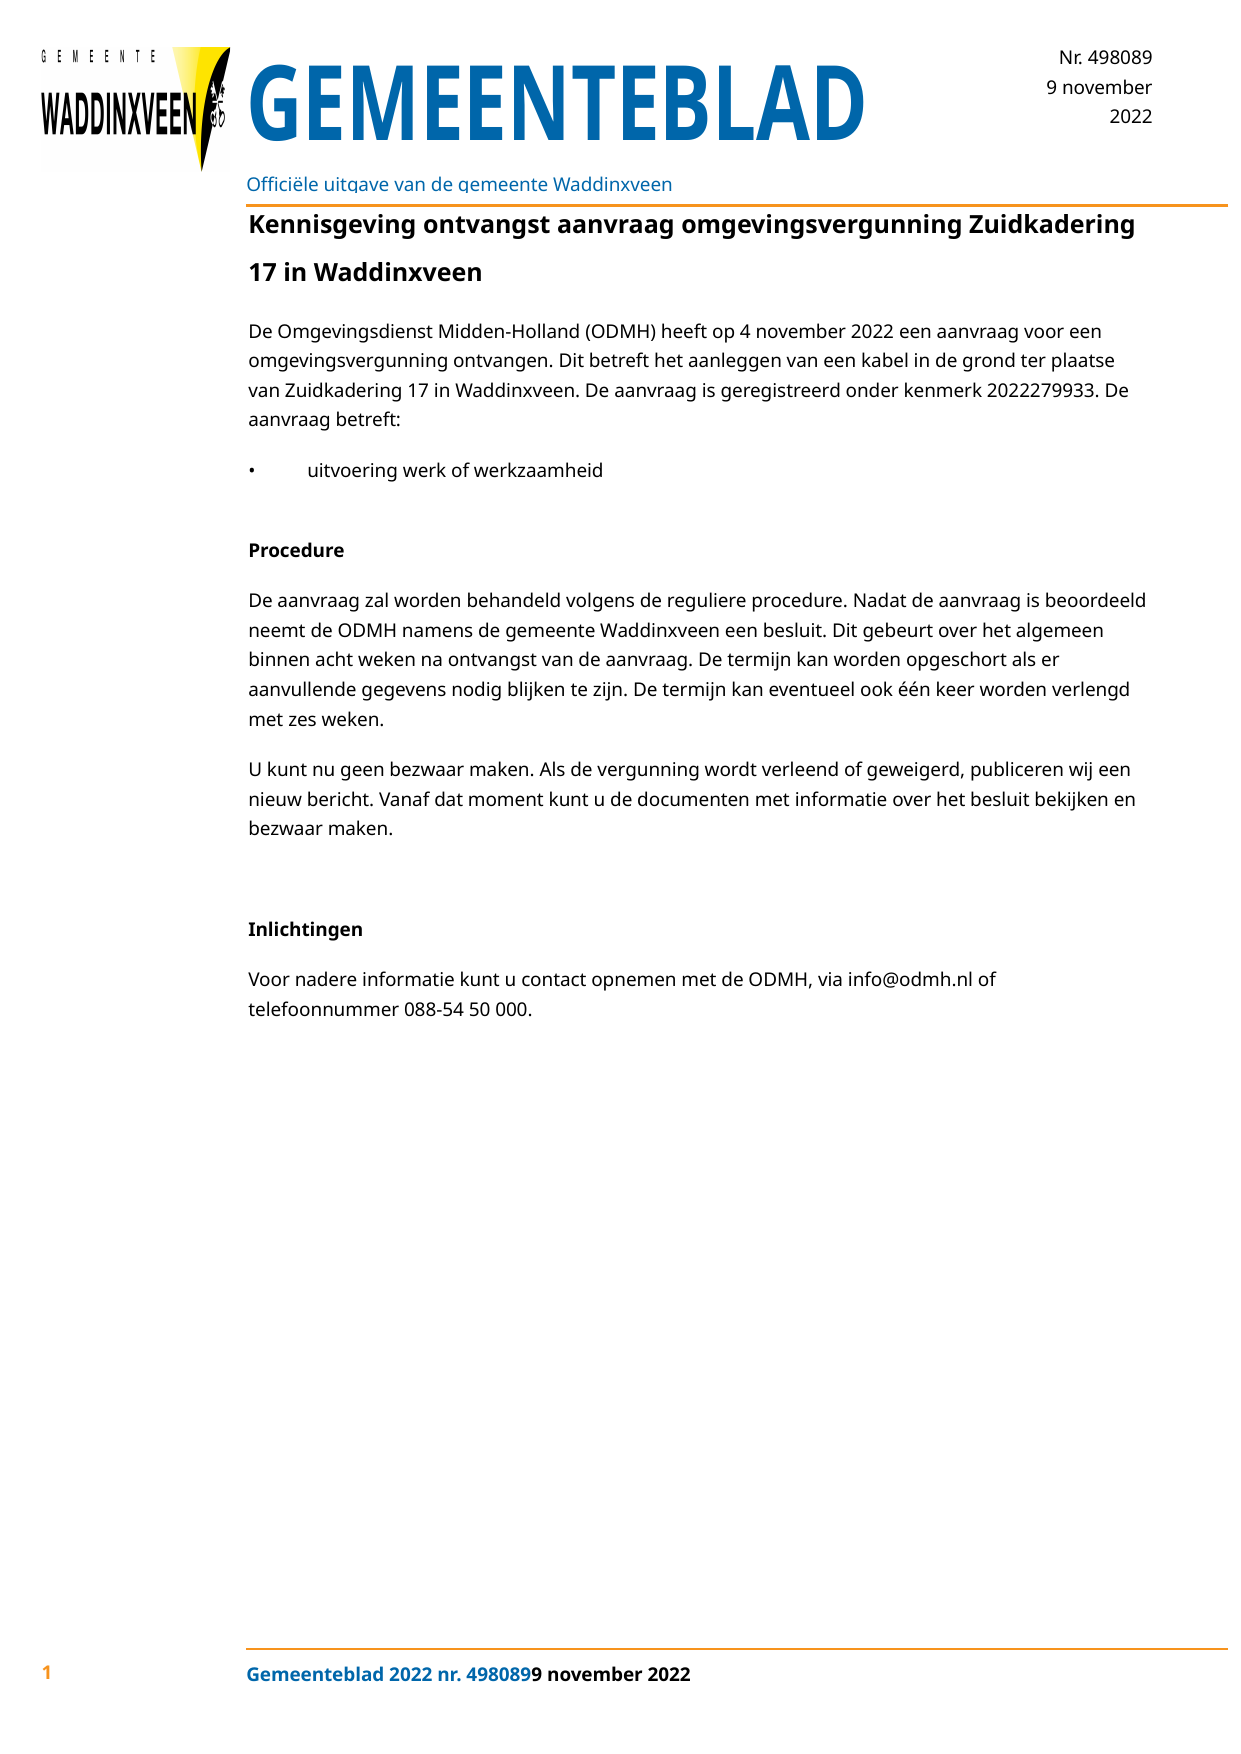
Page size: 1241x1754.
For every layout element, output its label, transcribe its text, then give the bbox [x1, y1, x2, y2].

picture [41, 47, 231, 172]
text Voor nadere informatie kunt u contact opnemen met de ODMH, via info@odmh.nl of telefoonnummer 088-54 50 000. [248, 967, 1152, 1022]
text Kennisgeving ontvangst aanvraag omgevingsvergunning Zuidkadering 17 in Waddinxveen [248, 207, 1152, 288]
text De aanvraag zal worden behandeld volgens de reguliere procedure. Nadat de aanvraag is beoordeeld neemt de ODMH namens de gemeente Waddinxveen een besluit. Dit gebeurt over het algemeen binnen acht weken na ontvangst van de aanvraag. De termijn kan worden opgeschort als er aanvullende gegevens nodig blijken te zijn. De termijn kan eventueel ook één keer worden verlengd met zes weken. [248, 587, 1152, 732]
text U kunt nu geen bezwaar maken. Als de vergunning wordt verleend of geweigerd, publiceren wij een nieuw bericht. Vanaf dat moment kunt u de documenten met informatie over het besluit bekijken en bezwaar maken. [248, 756, 1152, 841]
text Procedure [248, 537, 1152, 563]
list uitvoering werk of werkzaamheid [248, 457, 1152, 483]
text De Omgevingsdienst Midden-Holland (ODMH) heeft op 4 november 2022 een aanvraag voor een omgevingsvergunning ontvangen. Dit betreft het aanleggen van een kabel in de grond ter plaatse van Zuidkadering 17 in Waddinxveen. De aanvraag is geregistreerd onder kenmerk 2022279933. De aanvraag betreft: [248, 318, 1152, 432]
text Inlichtingen [248, 916, 1152, 942]
